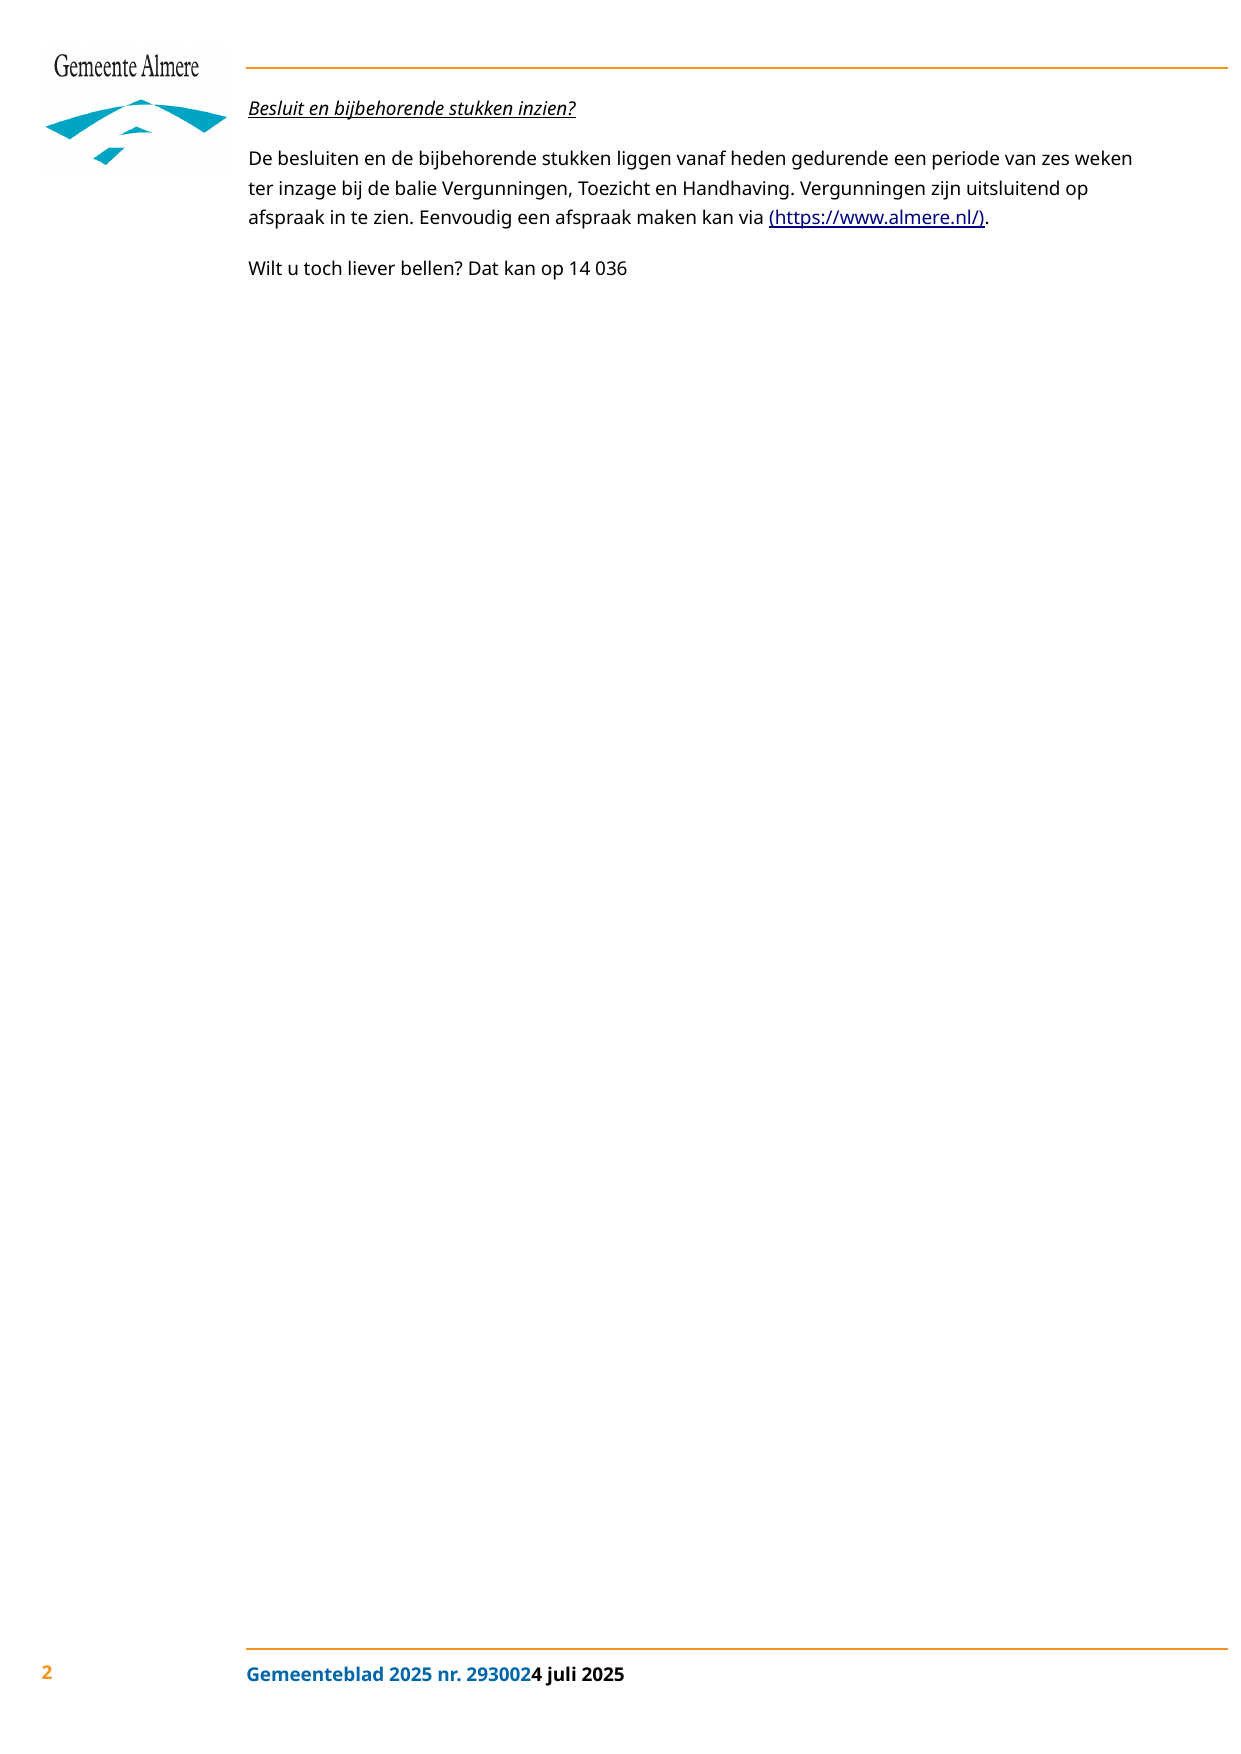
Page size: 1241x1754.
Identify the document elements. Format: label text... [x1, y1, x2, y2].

text Wilt u toch liever bellen? Dat kan op 14 036 [248, 255, 1152, 281]
text Besluit en bijbehorende stukken inzien? [248, 95, 1152, 121]
text De besluiten en de bijbehorende stukken liggen vanaf heden gedurende een periode van zes weken ter inzage bij de balie Vergunningen, Toezicht en Handhaving. Vergunningen zijn uitsluitend op afspraak in te zien. Eenvoudig een afspraak maken kan via (https://www.almere.nl/). [248, 145, 1152, 230]
picture [41, 47, 231, 172]
